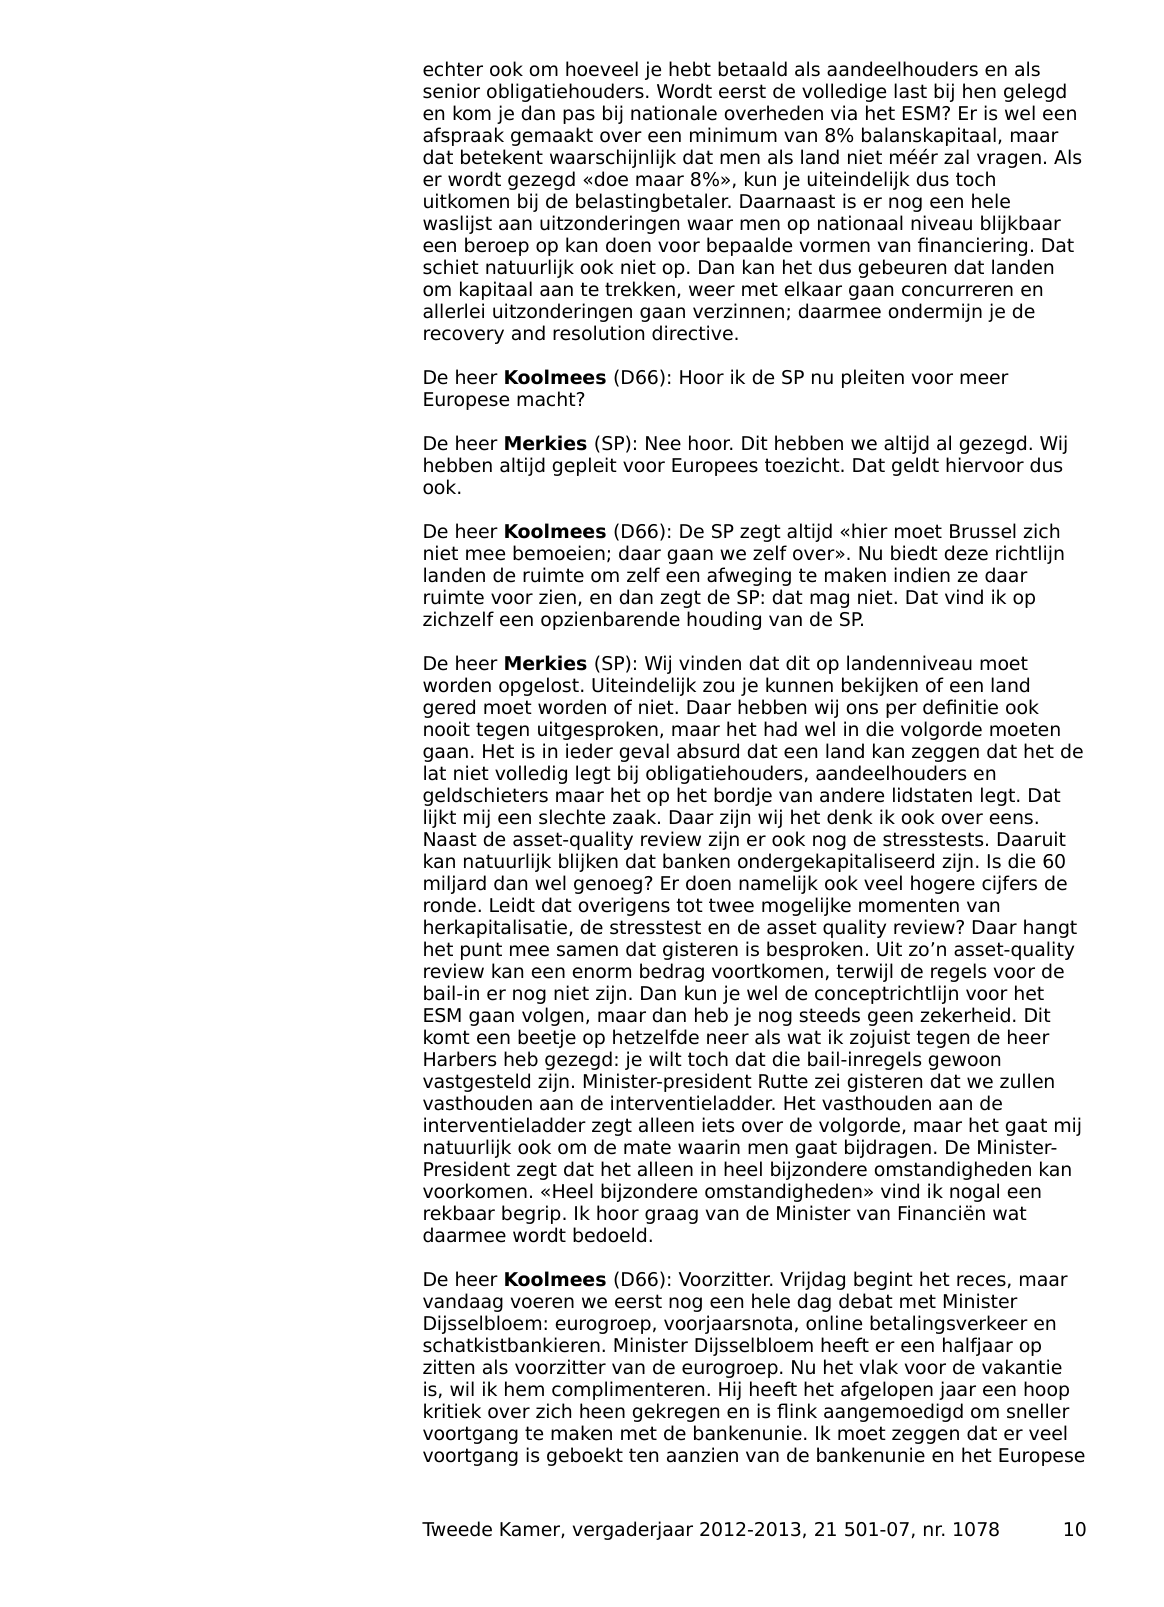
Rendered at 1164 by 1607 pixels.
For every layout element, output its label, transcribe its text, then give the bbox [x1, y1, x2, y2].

text Naast de asset-quality review zijn er ook nog de stresstests. Daaruit kan natuurlijk blijken dat banken ondergekapitaliseerd zijn. Is die 60 miljard dan wel genoeg? Er doen namelijk ook veel hogere cijfers de ronde. Leidt dat overigens tot twee mogelijke momenten van herkapitalisatie, de stresstest en de asset quality review? Daar hangt het punt mee samen dat gisteren is besproken. Uit zo’n asset-quality review kan een enorm bedrag voortkomen, terwijl de regels voor de bail-in er nog niet zijn. Dan kun je wel de conceptrichtlijn voor het ESM gaan volgen, maar dan heb je nog steeds geen zekerheid. Dit komt een beetje op hetzelfde neer als wat ik zojuist tegen de heer Harbers heb gezegd: je wilt toch dat die bail-inregels gewoon vastgesteld zijn. Minister-president Rutte zei gisteren dat we zullen vasthouden aan de interventieladder. Het vasthouden aan de interventieladder zegt alleen iets over de volgorde, maar het gaat mij natuurlijk ook om de mate waarin men gaat bijdragen. De Minister-President zegt dat het alleen in heel bijzondere omstandigheden kan voorkomen. «Heel bijzondere omstandigheden» vind ik nogal een rekbaar begrip. Ik hoor graag van de Minister van Financiën wat daarmee wordt bedoeld. [422, 829, 1087, 1247]
text De heer Koolmees (D66): De SP zegt altijd «hier moet Brussel zich niet mee bemoeien; daar gaan we zelf over». Nu biedt deze richtlijn landen de ruimte om zelf een afweging te maken indien ze daar ruimte voor zien, en dan zegt de SP: dat mag niet. Dat vind ik op zichzelf een opzienbarende houding van de SP. [422, 521, 1087, 631]
text echter ook om hoeveel je hebt betaald als aandeelhouders en als senior obligatiehouders. Wordt eerst de volledige last bij hen gelegd en kom je dan pas bij nationale overheden via het ESM? Er is wel een afspraak gemaakt over een minimum van 8% balanskapitaal, maar dat betekent waarschijnlijk dat men als land niet méér zal vragen. Als er wordt gezegd «doe maar 8%», kun je uiteindelijk dus toch uitkomen bij de belastingbetaler. Daarnaast is er nog een hele waslijst aan uitzonderingen waar men op nationaal niveau blijkbaar een beroep op kan doen voor bepaalde vormen van financiering. Dat schiet natuurlijk ook niet op. Dan kan het dus gebeuren dat landen om kapitaal aan te trekken, weer met elkaar gaan concurreren en allerlei uitzonderingen gaan verzinnen; daarmee ondermijn je de recovery and resolution directive. [422, 59, 1087, 345]
text De heer Koolmees (D66): Voorzitter. Vrijdag begint het reces, maar vandaag voeren we eerst nog een hele dag debat met Minister Dijsselbloem: eurogroep, voorjaarsnota, online betalingsverkeer en schatkistbankieren. Minister Dijsselbloem heeft er een halfjaar op zitten als voorzitter van de eurogroep. Nu het vlak voor de vakantie is, wil ik hem complimenteren. Hij heeft het afgelopen jaar een hoop kritiek over zich heen gekregen en is flink aangemoedigd om sneller voortgang te maken met de bankenunie. Ik moet zeggen dat er veel voortgang is geboekt ten aanzien van de bankenunie en het Europese [422, 1269, 1087, 1467]
text De heer Merkies (SP): Nee hoor. Dit hebben we altijd al gezegd. Wij hebben altijd gepleit voor Europees toezicht. Dat geldt hiervoor dus ook. [422, 433, 1087, 499]
text De heer Merkies (SP): Wij vinden dat dit op landenniveau moet worden opgelost. Uiteindelijk zou je kunnen bekijken of een land gered moet worden of niet. Daar hebben wij ons per definitie ook nooit tegen uitgesproken, maar het had wel in die volgorde moeten gaan. Het is in ieder geval absurd dat een land kan zeggen dat het de lat niet volledig legt bij obligatiehouders, aandeelhouders en geldschieters maar het op het bordje van andere lidstaten legt. Dat lijkt mij een slechte zaak. Daar zijn wij het denk ik ook over eens. [422, 653, 1087, 829]
text De heer Koolmees (D66): Hoor ik de SP nu pleiten voor meer Europese macht? [422, 367, 1087, 411]
